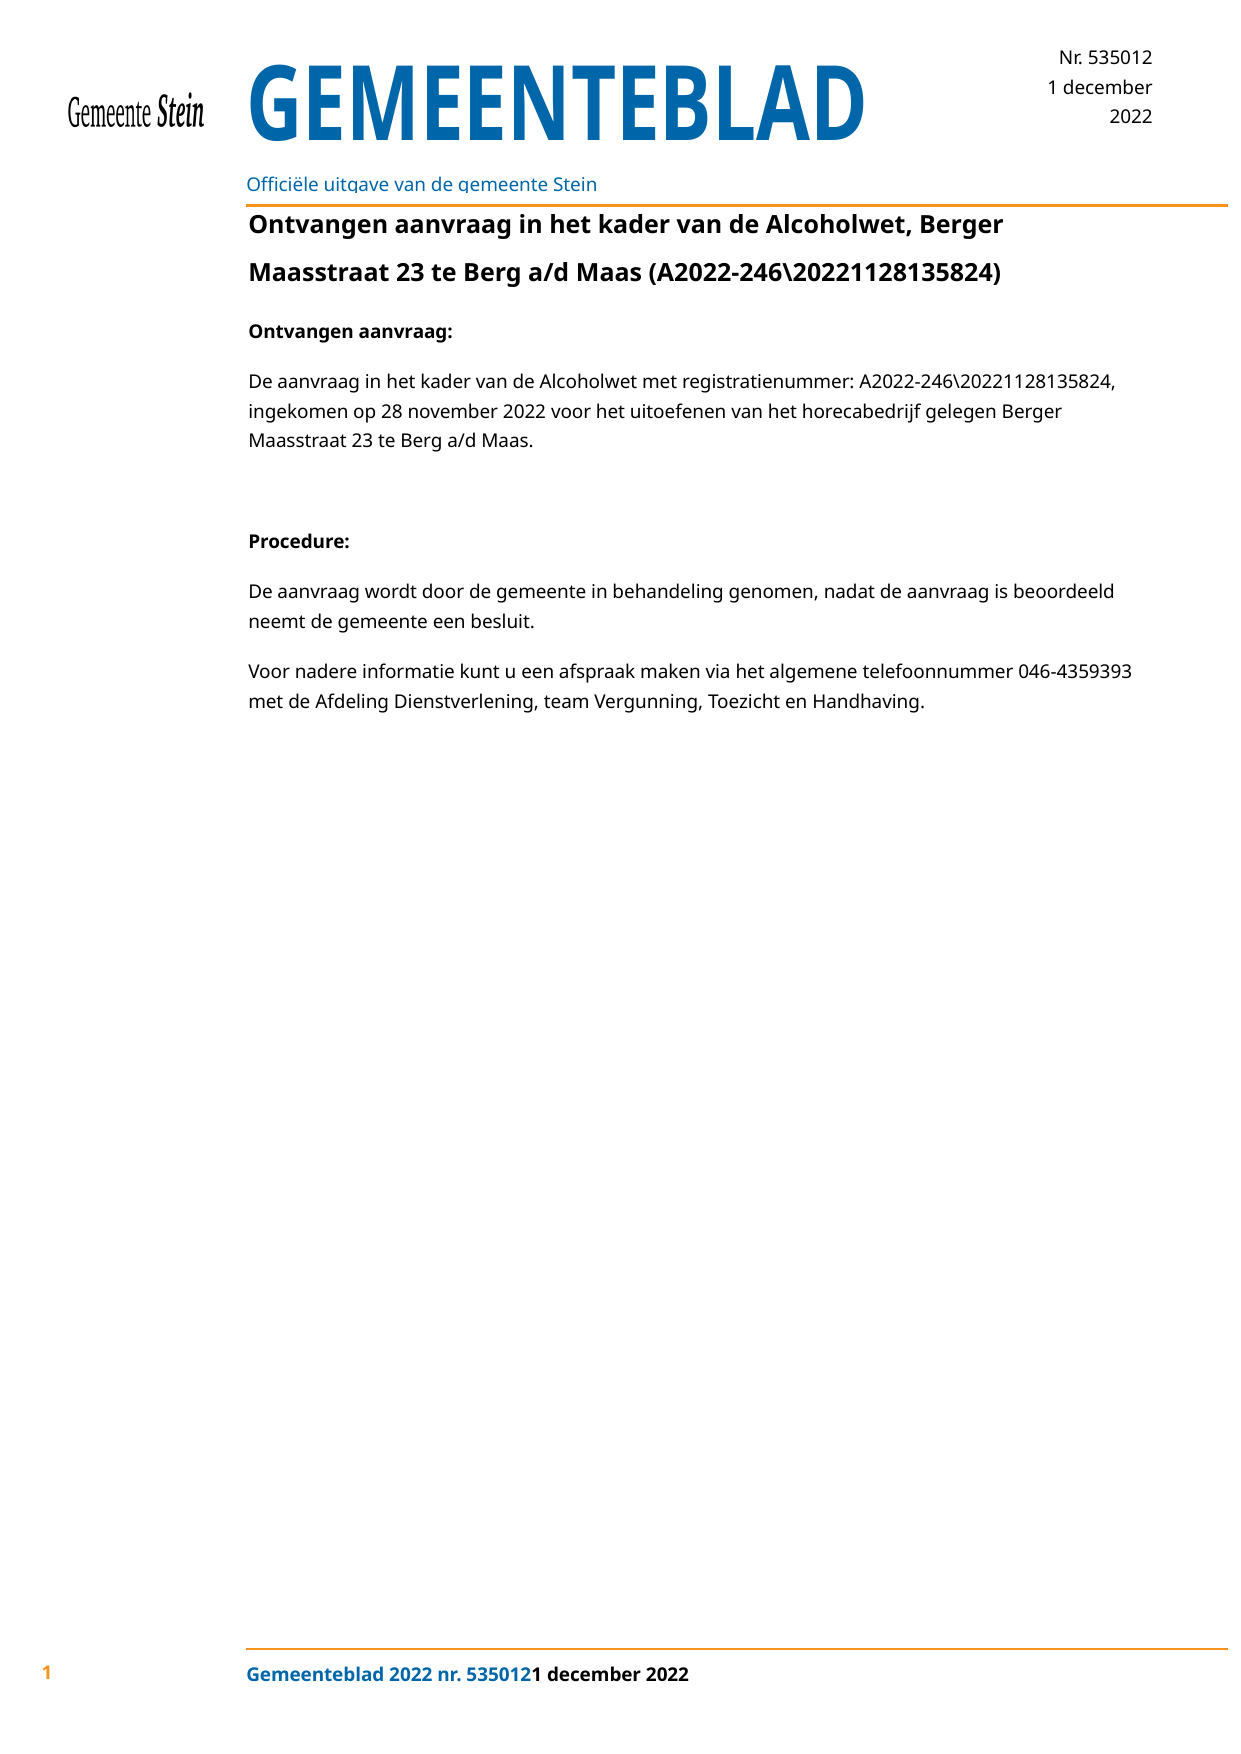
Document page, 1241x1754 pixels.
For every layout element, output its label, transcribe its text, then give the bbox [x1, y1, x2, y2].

text Ontvangen aanvraag: [248, 318, 1152, 344]
picture [41, 47, 231, 172]
text Procedure: [248, 528, 1152, 554]
text De aanvraag in het kader van de Alcoholwet met registratienummer: A2022-246\20221128135824, ingekomen op 28 november 2022 voor het uitoefenen van het horecabedrijf gelegen Berger Maasstraat 23 te Berg a/d Maas. [248, 368, 1152, 453]
text Ontvangen aanvraag in het kader van de Alcoholwet, Berger Maasstraat 23 te Berg a/d Maas (A2022-246\20221128135824) [248, 207, 1152, 288]
text De aanvraag wordt door de gemeente in behandeling genomen, nadat de aanvraag is beoordeeld neemt de gemeente een besluit. [248, 579, 1152, 634]
text Voor nadere informatie kunt u een afspraak maken via het algemene telefoonnummer 046-4359393 met de Afdeling Dienstverlening, team Vergunning, Toezicht en Handhaving. [248, 659, 1152, 714]
